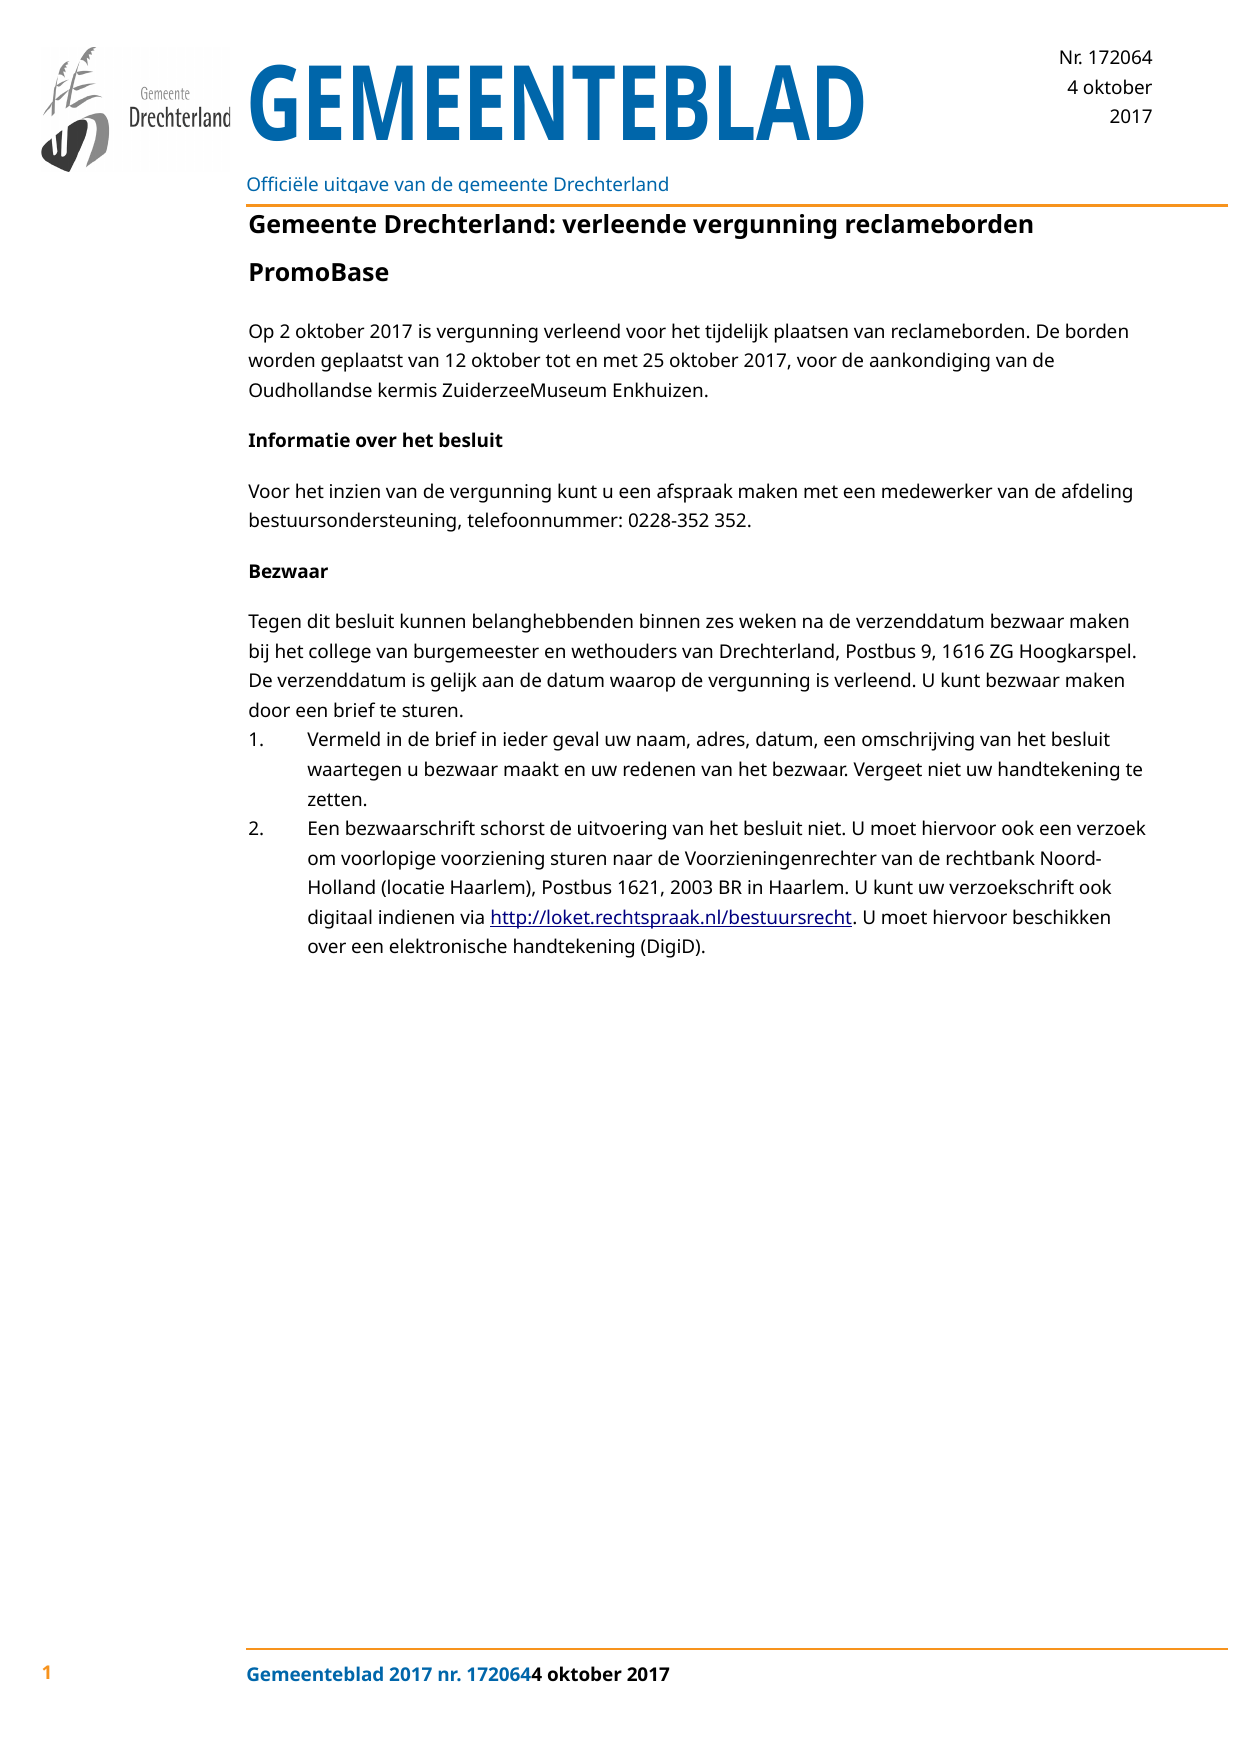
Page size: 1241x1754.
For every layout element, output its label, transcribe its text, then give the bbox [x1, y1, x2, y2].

list Een bezwaarschrift schorst de uitvoering van het besluit niet. U moet hiervoor ook een verzoek om voorlopige voorziening sturen naar de Voorzieningenrechter van de rechtbank Noord-Holland (locatie Haarlem), Postbus 1621, 2003 BR in Haarlem. U kunt uw verzoekschrift ook digitaal indienen via http://loket.rechtspraak.nl/bestuursrecht. U moet hiervoor beschikken over een elektronische handtekening (DigiD). [248, 815, 1152, 959]
text Informatie over het besluit [248, 427, 1152, 453]
text Bezwaar [248, 558, 1152, 584]
text Op 2 oktober 2017 is vergunning verleend voor het tijdelijk plaatsen van reclameborden. De borden worden geplaatst van 12 oktober tot en met 25 oktober 2017, voor de aankondiging van de Oudhollandse kermis ZuiderzeeMuseum Enkhuizen. [248, 318, 1152, 403]
text Tegen dit besluit kunnen belanghebbenden binnen zes weken na de verzenddatum bezwaar maken bij het college van burgemeester en wethouders van Drechterland, Postbus 9, 1616 ZG Hoogkarspel. De verzenddatum is gelijk aan de datum waarop de vergunning is verleend. U kunt bezwaar maken door een brief te sturen. [248, 608, 1152, 723]
list Vermeld in de brief in ieder geval uw naam, adres, datum, een omschrijving van het besluit waartegen u bezwaar maakt en uw redenen van het bezwaar. Vergeet niet uw handtekening te zetten. [248, 727, 1152, 812]
picture [41, 47, 231, 172]
text Gemeente Drechterland: verleende vergunning reclameborden PromoBase [248, 207, 1152, 288]
text Voor het inzien van de vergunning kunt u een afspraak maken met een medewerker van de afdeling bestuursondersteuning, telefoonnummer: 0228-352 352. [248, 478, 1152, 533]
